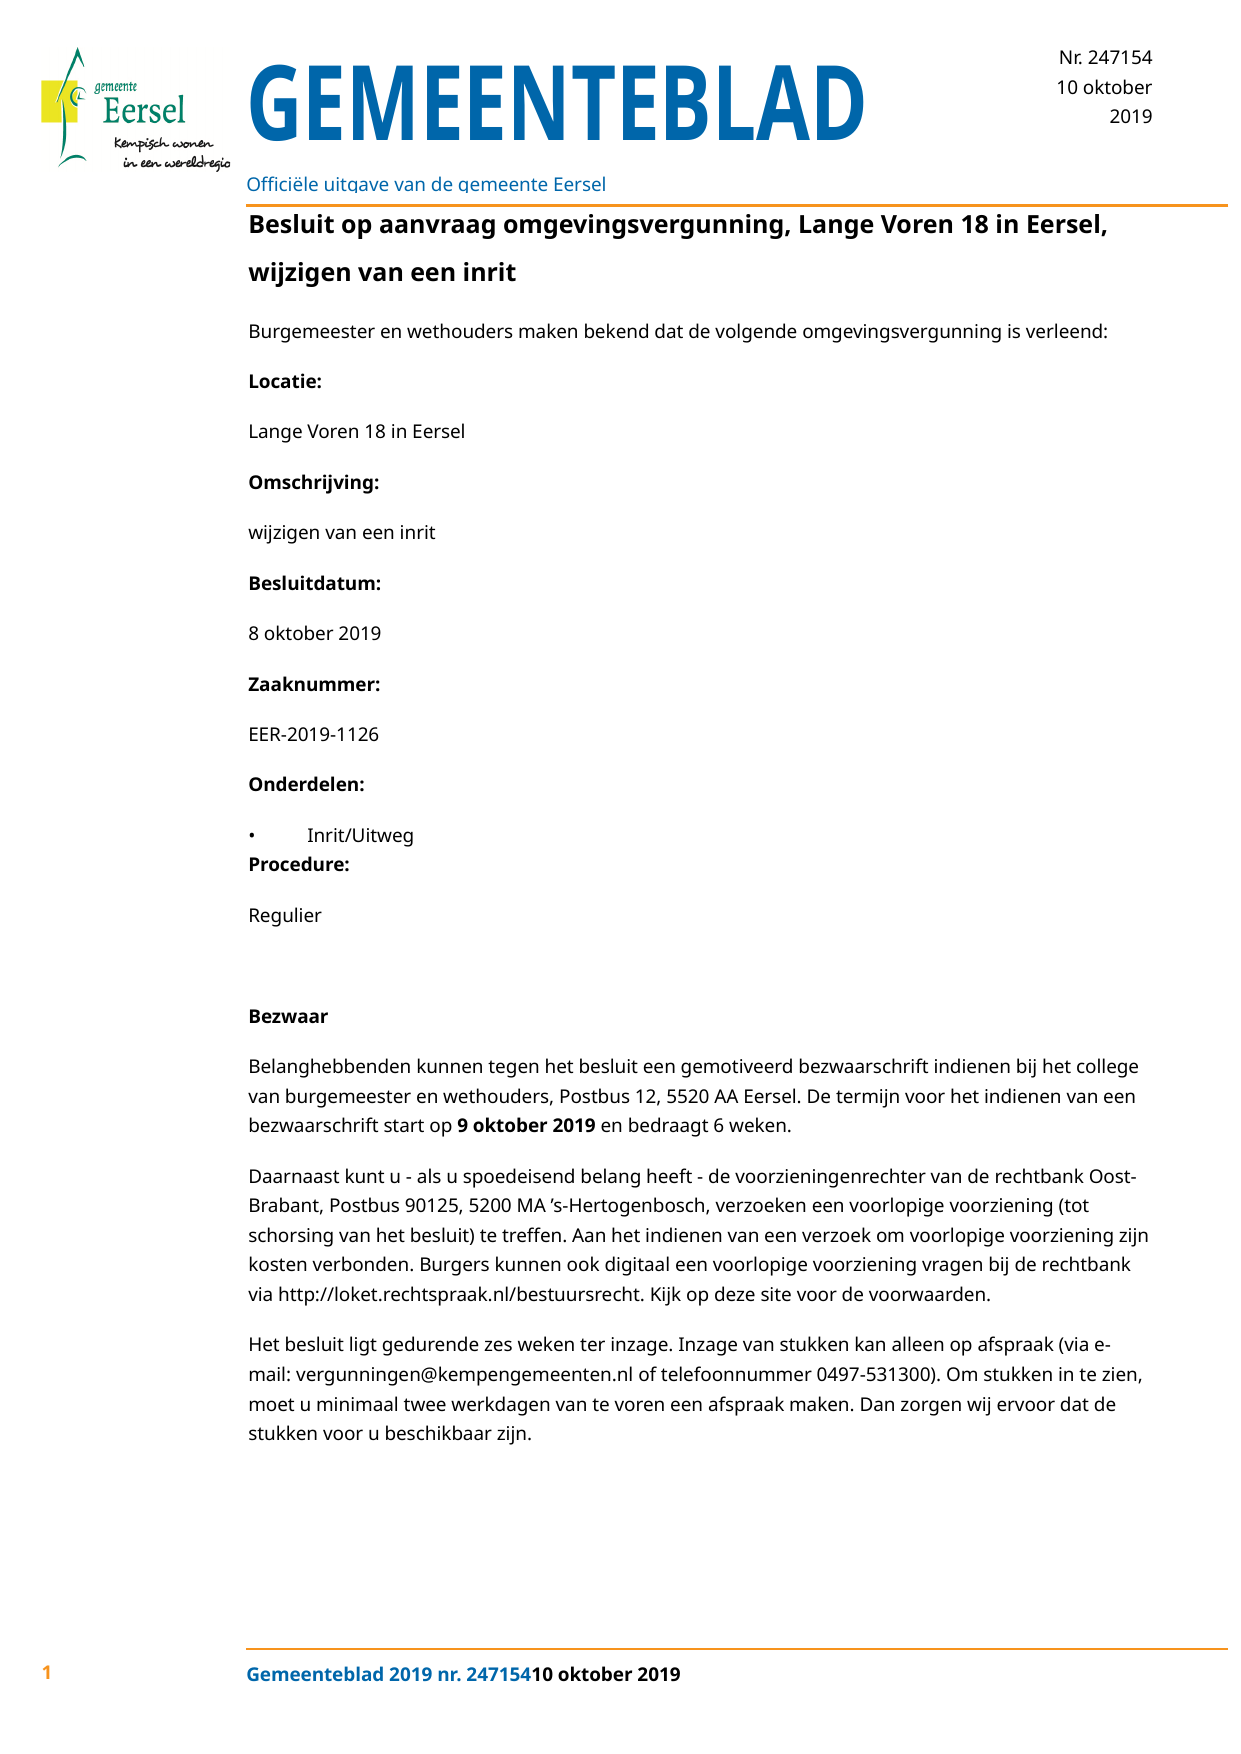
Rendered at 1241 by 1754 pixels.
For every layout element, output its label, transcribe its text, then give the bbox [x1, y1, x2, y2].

text EER-2019-1126 [248, 721, 1152, 747]
text Besluitdatum: [248, 570, 1152, 596]
text wijzigen van een inrit [248, 519, 1152, 545]
text Besluit op aanvraag omgevingsvergunning, Lange Voren 18 in Eersel, wijzigen van een inrit [248, 207, 1152, 288]
text Locatie: [248, 368, 1152, 394]
text Onderdelen: [248, 772, 1152, 797]
text Procedure: [248, 852, 1152, 877]
text Lange Voren 18 in Eersel [248, 419, 1152, 444]
text Omschrijving: [248, 469, 1152, 495]
text Zaaknummer: [248, 671, 1152, 697]
text Bezwaar [248, 1003, 1152, 1029]
text Het besluit ligt gedurende zes weken ter inzage. Inzage van stukken kan alleen op afspraak (via e-mail: vergunningen@kempengemeenten.nl of telefoonnummer 0497-531300). Om stukken in te zien, moet u minimaal twee werkdagen van te voren een afspraak maken. Dan zorgen wij ervoor dat de stukken voor u beschikbaar zijn. [248, 1332, 1152, 1446]
text Burgemeester en wethouders maken bekend dat de volgende omgevingsvergunning is verleend: [248, 318, 1152, 344]
text Daarnaast kunt u - als u spoedeisend belang heeft - de voorzieningenrechter van de rechtbank Oost-Brabant, Postbus 90125, 5200 MA ’s-Hertogenbosch, verzoeken een voorlopige voorziening (tot schorsing van het besluit) te treffen. Aan het indienen van een verzoek om voorlopige voorziening zijn kosten verbonden. Burgers kunnen ook digitaal een voorlopige voorziening vragen bij de rechtbank via http://loket.rechtspraak.nl/bestuursrecht. Kijk op deze site voor de voorwaarden. [248, 1163, 1152, 1307]
text 8 oktober 2019 [248, 620, 1152, 646]
text Belanghebbenden kunnen tegen het besluit een gemotiveerd bezwaarschrift indienen bij het college van burgemeester en wethouders, Postbus 12, 5520 AA Eersel. De termijn voor het indienen van een bezwaarschrift start op 9 oktober 2019 en bedraagt 6 weken. [248, 1053, 1152, 1138]
text Regulier [248, 902, 1152, 928]
picture [41, 47, 231, 172]
list Inrit/Uitweg [248, 822, 1152, 848]
